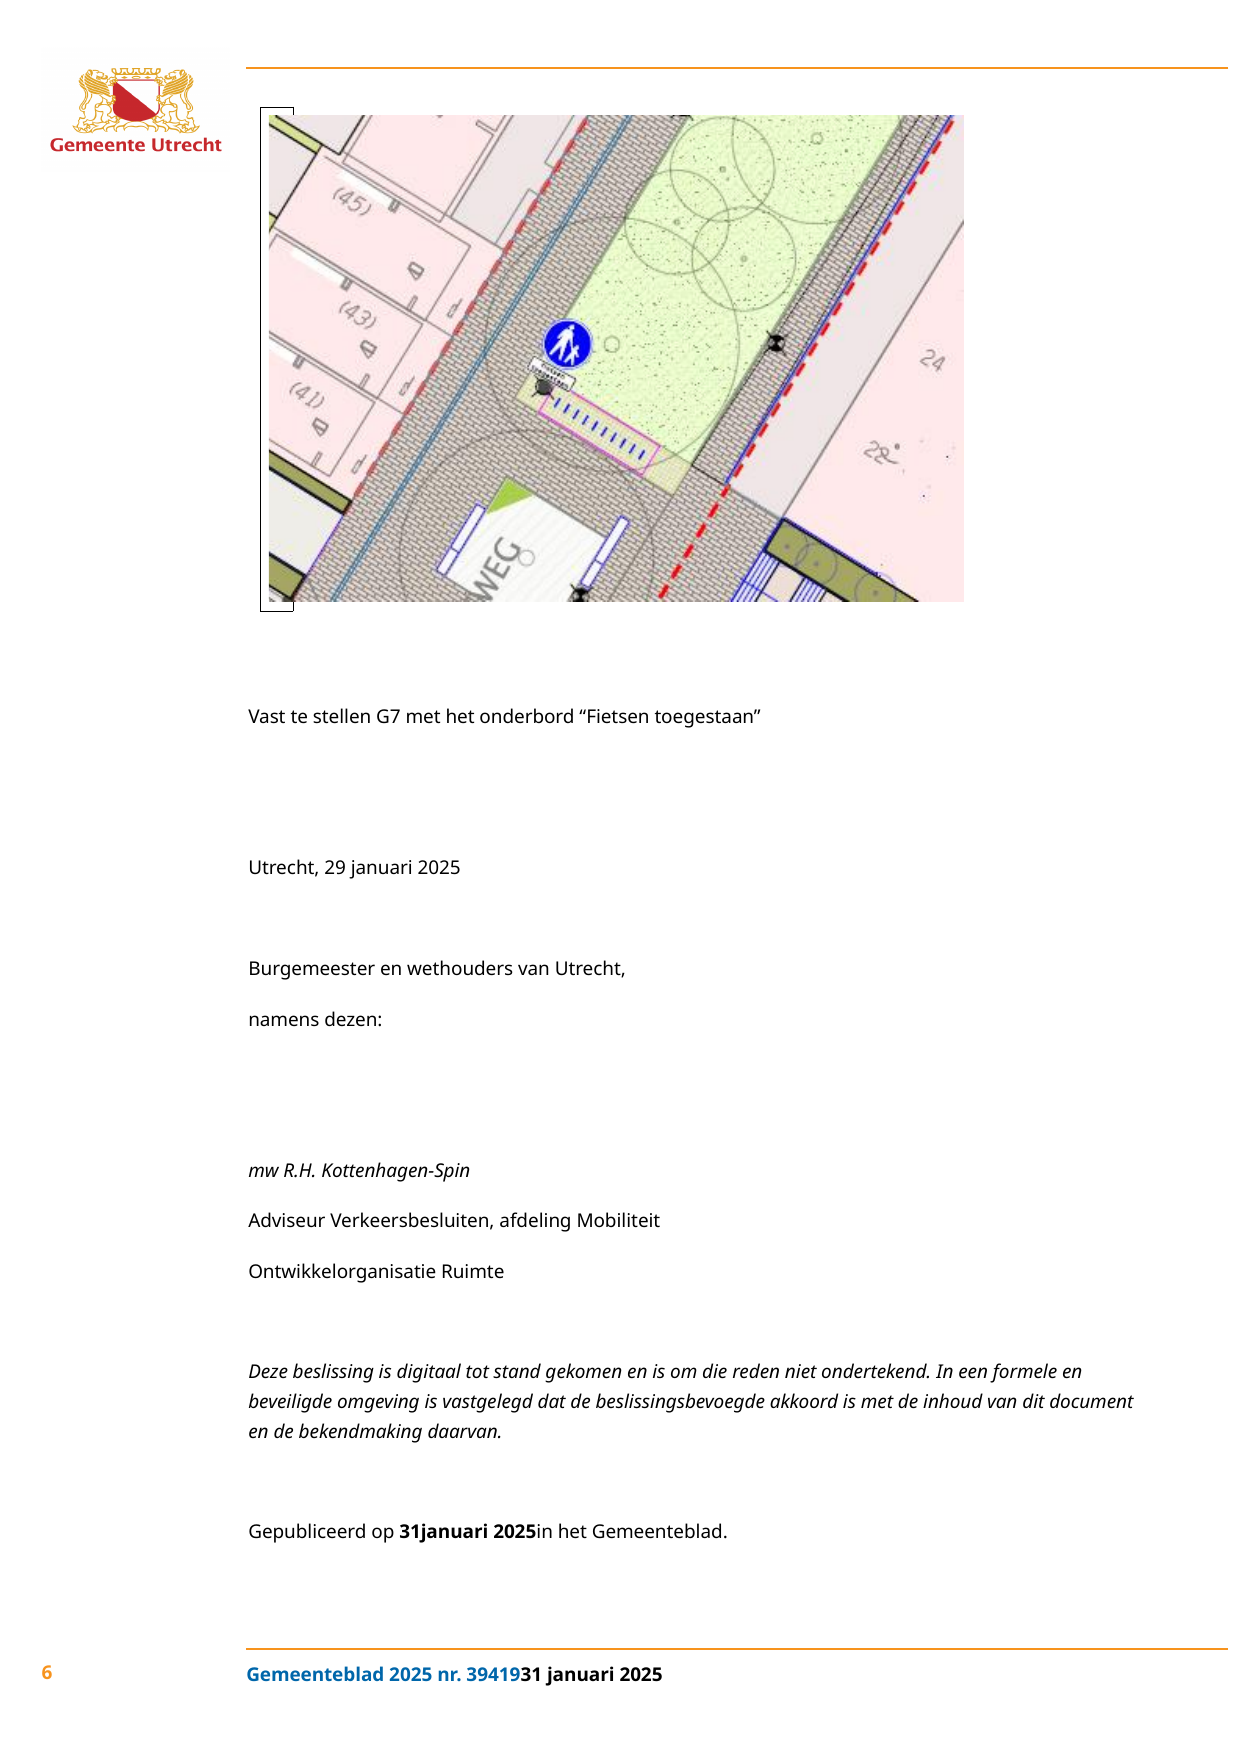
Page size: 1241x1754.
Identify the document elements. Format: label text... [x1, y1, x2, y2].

text Ontwikkelorganisatie Ruimte [248, 1258, 1152, 1283]
text namens dezen: [248, 1006, 1152, 1031]
picture [268, 115, 964, 602]
text Utrecht, 29 januari 2025 [248, 854, 1152, 880]
text Vast te stellen G7 met het onderbord “Fietsen toegestaan” [248, 703, 1152, 729]
text Gepubliceerd op 31januari 2025in het Gemeenteblad. [248, 1519, 1152, 1544]
text mw R.H. Kottenhagen-Spin [248, 1157, 1152, 1183]
text Deze beslissing is digitaal tot stand gekomen en is om die reden niet ondertekend. In een formele en beveiligde omgeving is vastgelegd dat de beslissingsbevoegde akkoord is met de inhoud van dit document en de bekendmaking daarvan. [248, 1359, 1152, 1443]
text Burgemeester en wethouders van Utrecht, [248, 955, 1152, 981]
text Adviseur Verkeersbesluiten, afdeling Mobiliteit [248, 1207, 1152, 1233]
picture [41, 47, 231, 172]
